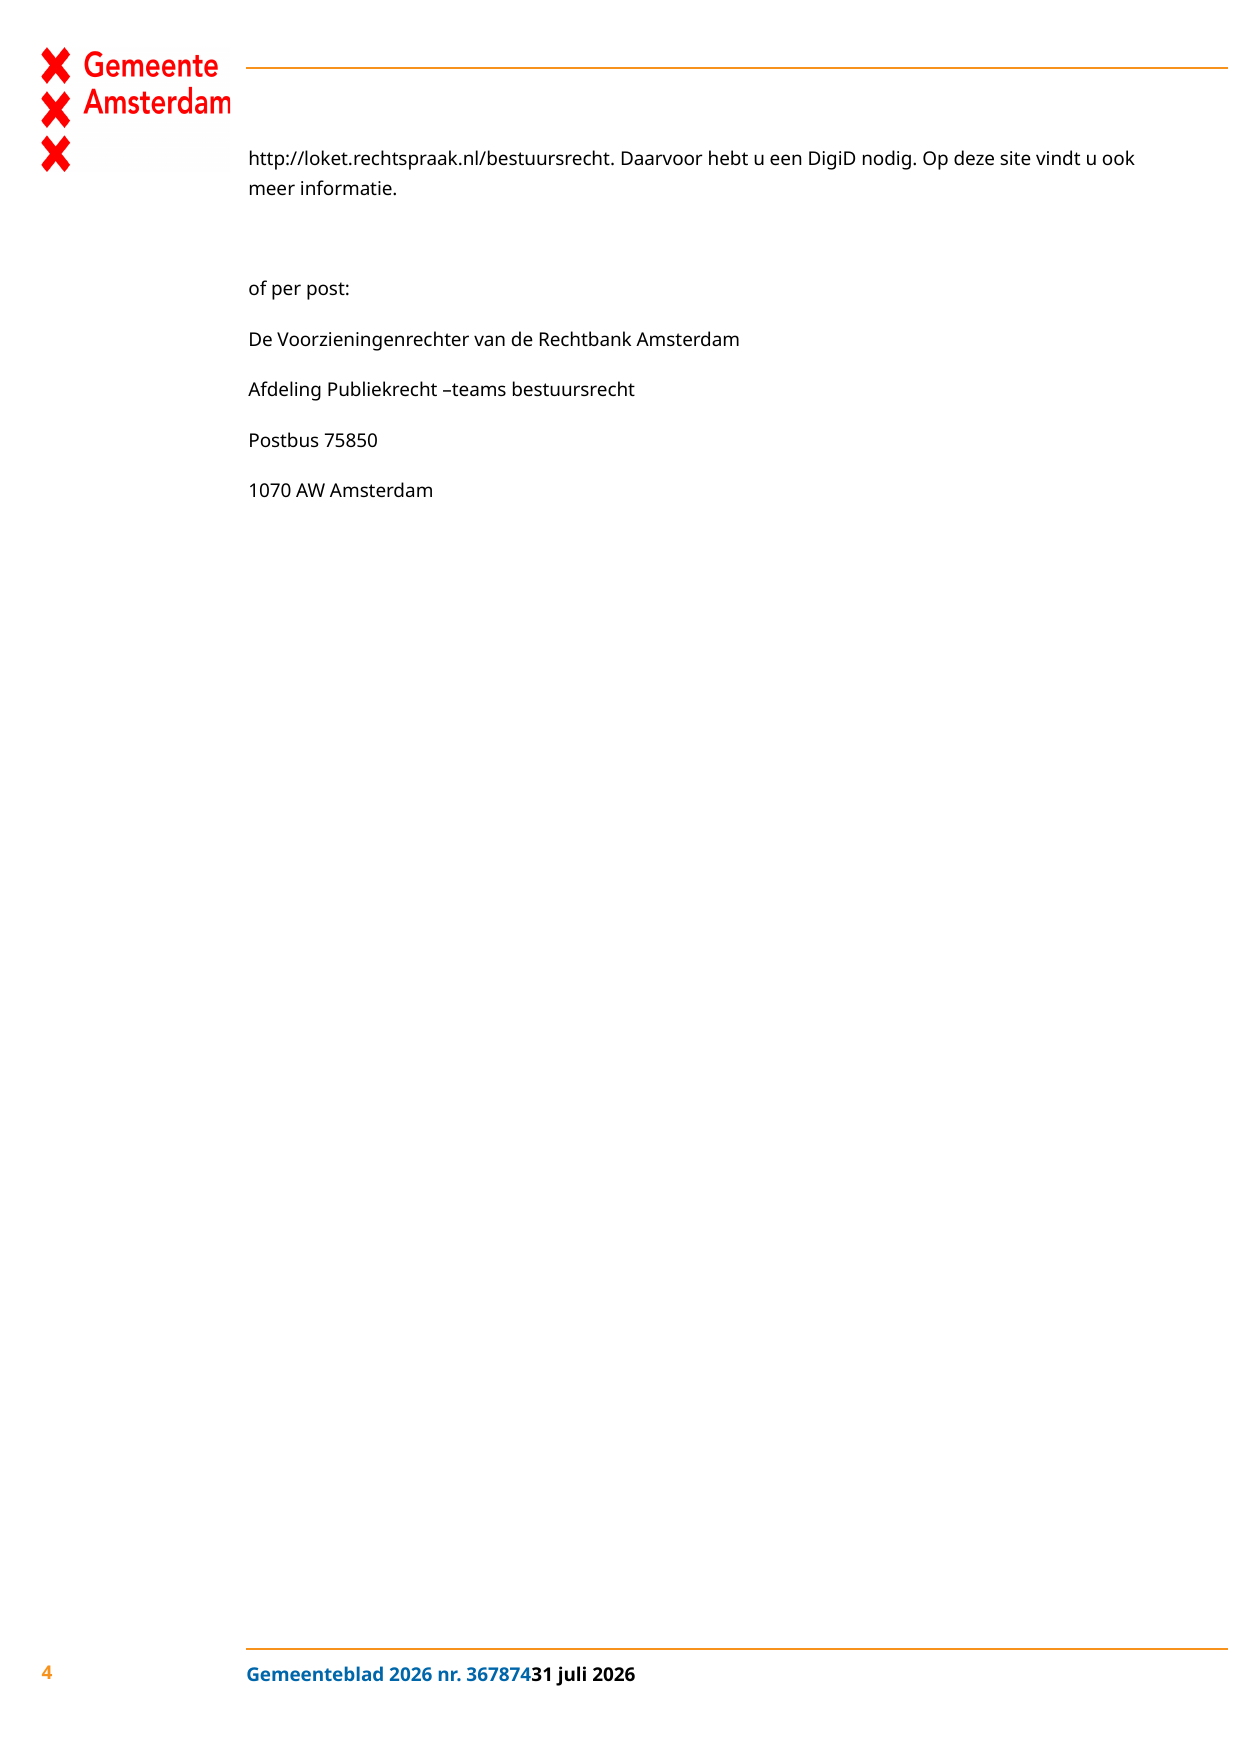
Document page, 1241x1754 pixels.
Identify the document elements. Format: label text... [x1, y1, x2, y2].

text of per post: [248, 276, 1152, 301]
text 1070 AW Amsterdam [248, 477, 1152, 503]
text Postbus 75850 [248, 427, 1152, 453]
text http://loket.rechtspraak.nl/bestuursrecht. Daarvoor hebt u een DigiD nodig. Op deze site vindt u ook meer informatie. [248, 145, 1152, 201]
text Afdeling Publiekrecht –teams bestuursrecht [248, 376, 1152, 402]
picture [41, 47, 231, 172]
text De Voorzieningenrechter van de Rechtbank Amsterdam [248, 326, 1152, 352]
